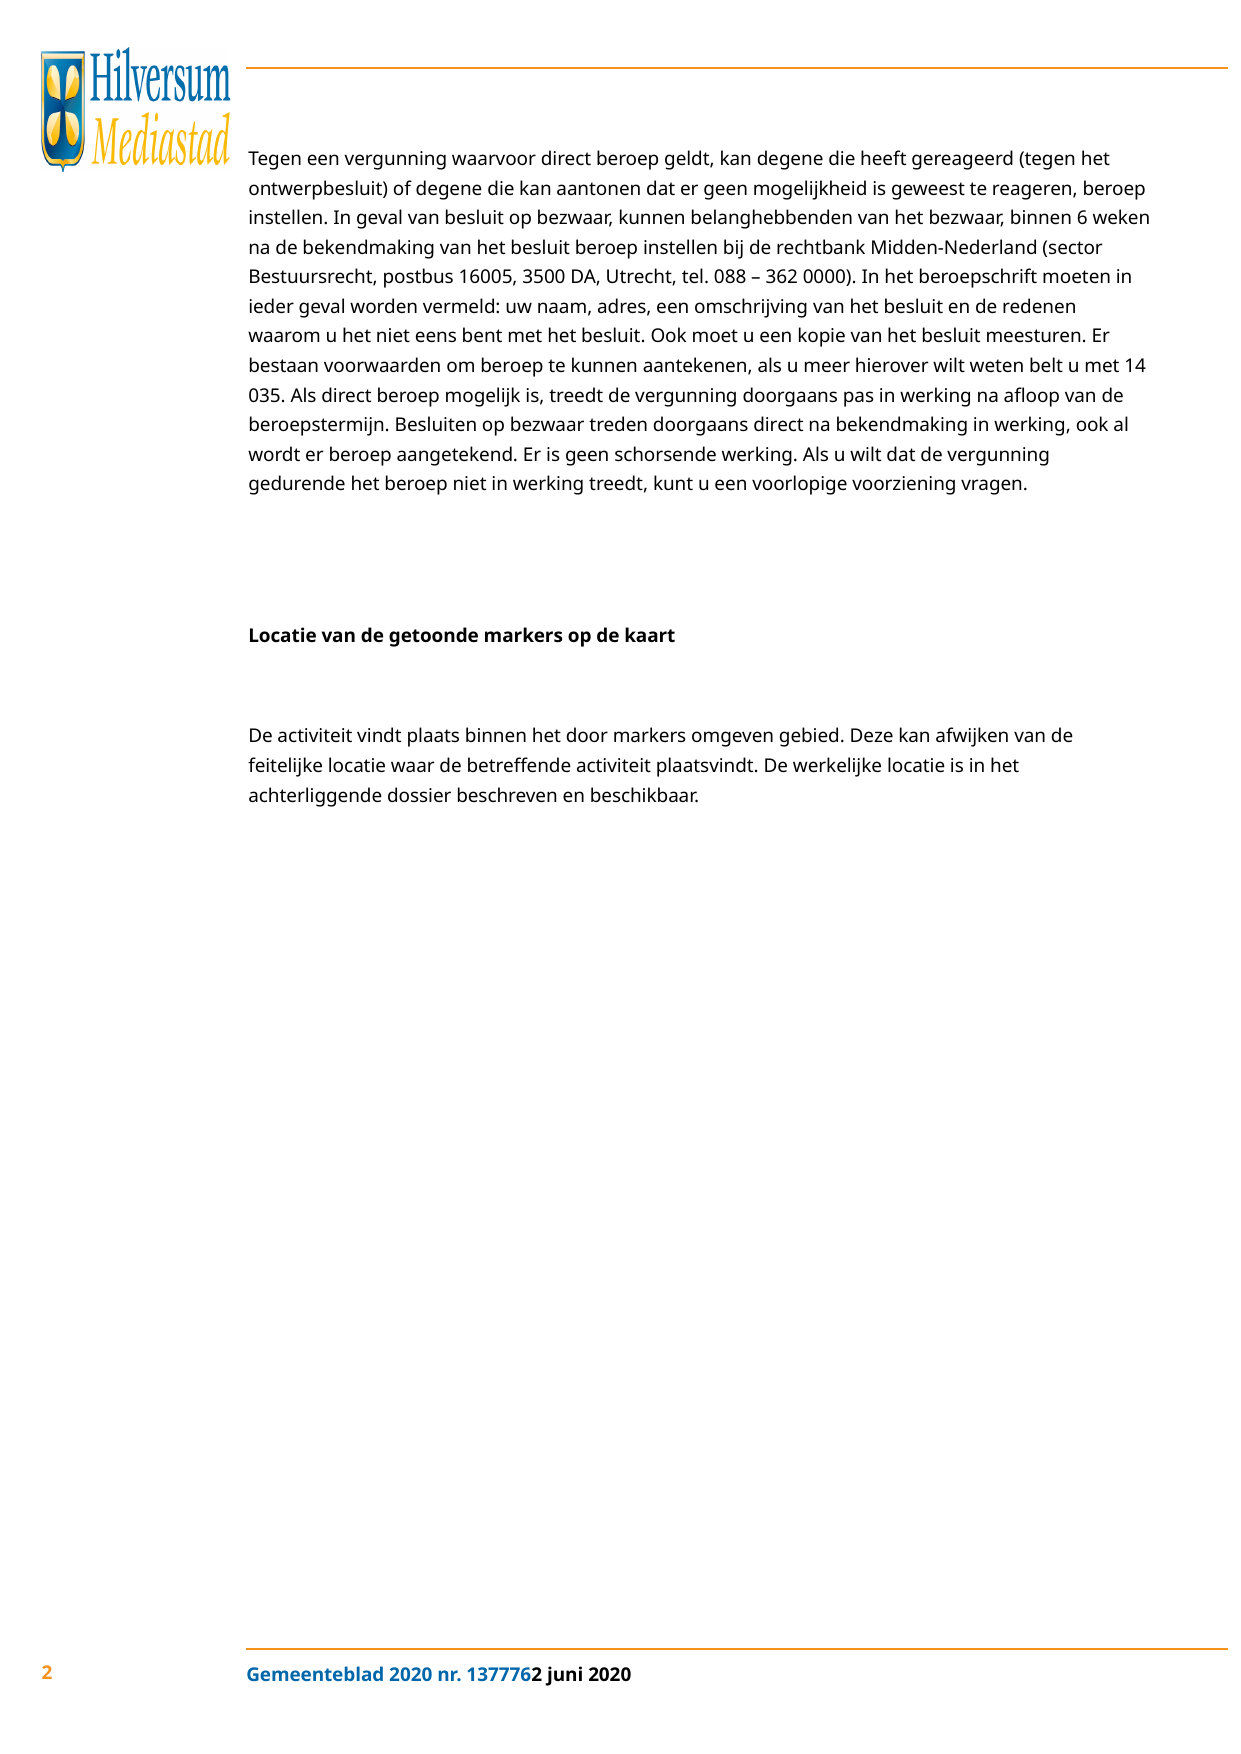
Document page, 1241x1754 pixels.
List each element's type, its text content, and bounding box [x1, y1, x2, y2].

text Tegen een vergunning waarvoor direct beroep geldt, kan degene die heeft gereageerd (tegen het ontwerpbesluit) of degene die kan aantonen dat er geen mogelijkheid is geweest te reageren, beroep instellen. In geval van besluit op bezwaar, kunnen belanghebbenden van het bezwaar, binnen 6 weken na de bekendmaking van het besluit beroep instellen bij de rechtbank Midden-Nederland (sector Bestuursrecht, postbus 16005, 3500 DA, Utrecht, tel. 088 – 362 0000). In het beroepschrift moeten in ieder geval worden vermeld: uw naam, adres, een omschrijving van het besluit en de redenen waarom u het niet eens bent met het besluit. Ook moet u een kopie van het besluit meesturen. Er bestaan voorwaarden om beroep te kunnen aantekenen, als u meer hierover wilt weten belt u met 14 035. Als direct beroep mogelijk is, treedt de vergunning doorgaans pas in werking na afloop van de beroepstermijn. Besluiten op bezwaar treden doorgaans direct na bekendmaking in werking, ook al wordt er beroep aangetekend. Er is geen schorsende werking. Als u wilt dat de vergunning gedurende het beroep niet in werking treedt, kunt u een voorlopige voorziening vragen. [248, 145, 1152, 496]
text De activiteit vindt plaats binnen het door markers omgeven gebied. Deze kan afwijken van de feitelijke locatie waar de betreffende activiteit plaatsvindt. De werkelijke locatie is in het achterliggende dossier beschreven en beschikbaar. [248, 723, 1152, 808]
picture [41, 47, 231, 172]
text Locatie van de getoonde markers op de kaart [248, 622, 1152, 648]
